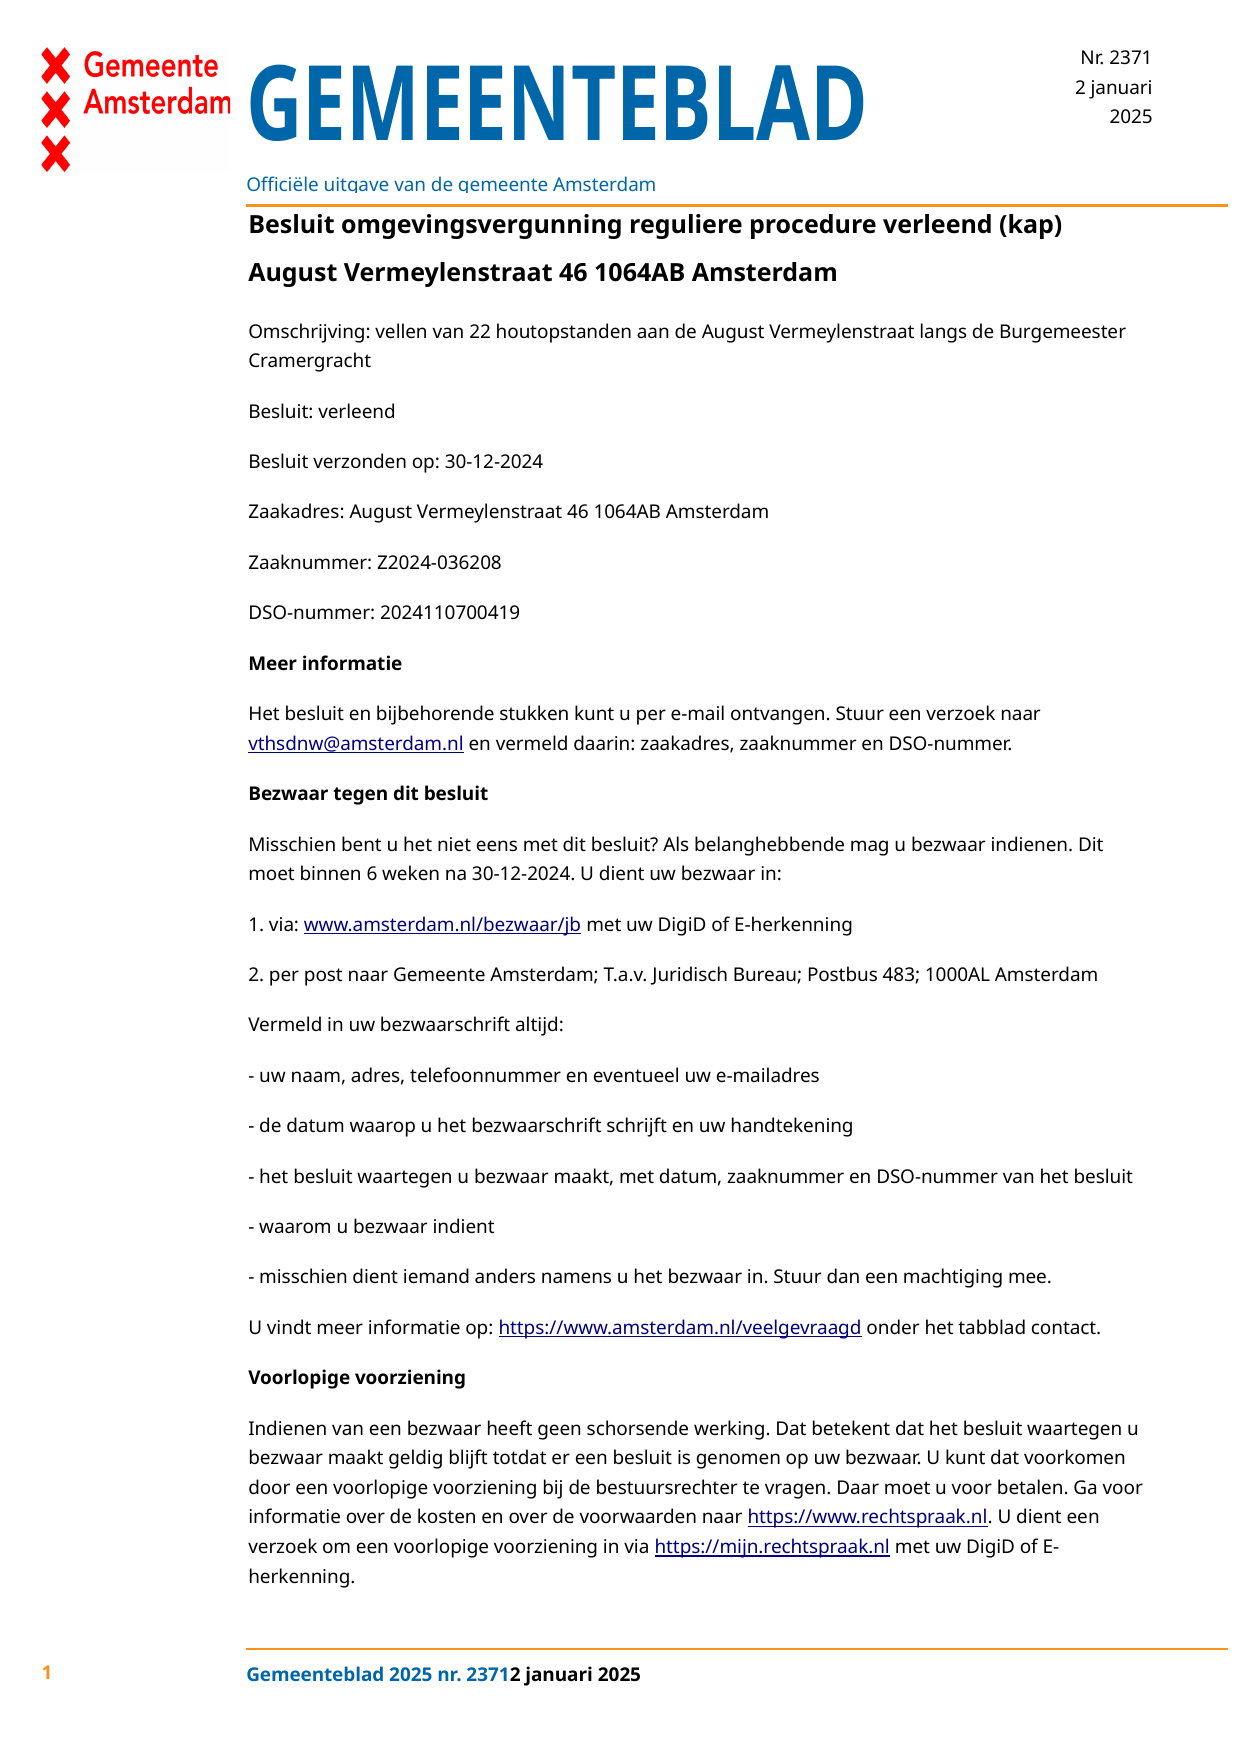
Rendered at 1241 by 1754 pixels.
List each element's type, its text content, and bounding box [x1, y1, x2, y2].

text 2. per post naar Gemeente Amsterdam; T.a.v. Juridisch Bureau; Postbus 483; 1000AL Amsterdam [248, 961, 1152, 987]
text Meer informatie [248, 650, 1152, 676]
text - waarom u bezwaar indient [248, 1213, 1152, 1239]
text - de datum waarop u het bezwaarschrift schrijft en uw handtekening [248, 1112, 1152, 1138]
text U vindt meer informatie op: https://www.amsterdam.nl/veelgevraagd onder het tabblad contact. [248, 1314, 1152, 1340]
picture [41, 47, 231, 172]
text Besluit omgevingsvergunning reguliere procedure verleend (kap) August Vermeylenstraat 46 1064AB Amsterdam [248, 207, 1152, 288]
text Besluit verzonden op: 30-12-2024 [248, 448, 1152, 474]
text Vermeld in uw bezwaarschrift altijd: [248, 1012, 1152, 1037]
text Omschrijving: vellen van 22 houtopstanden aan de August Vermeylenstraat langs de Burgemeester Cramergracht [248, 318, 1152, 373]
text - het besluit waartegen u bezwaar maakt, met datum, zaaknummer en DSO-nummer van het besluit [248, 1163, 1152, 1189]
text - uw naam, adres, telefoonnummer en eventueel uw e-mailadres [248, 1062, 1152, 1088]
text Indienen van een bezwaar heeft geen schorsende werking. Dat betekent dat het besluit waartegen u bezwaar maakt geldig blijft totdat er een besluit is genomen op uw bezwaar. U kunt dat voorkomen door een voorlopige voorziening bij de bestuursrechter te vragen. Daar moet u voor betalen. Ga voor informatie over de kosten en over de voorwaarden naar https://www.rechtspraak.nl. U dient een verzoek om een voorlopige voorziening in via https://mijn.rechtspraak.nl met uw DigiD of E-herkenning. [248, 1415, 1152, 1589]
text Het besluit en bijbehorende stukken kunt u per e-mail ontvangen. Stuur een verzoek naar vthsdnw@amsterdam.nl en vermeld daarin: zaakadres, zaaknummer en DSO-nummer. [248, 700, 1152, 756]
text Zaakadres: August Vermeylenstraat 46 1064AB Amsterdam [248, 499, 1152, 524]
text 1. via: www.amsterdam.nl/bezwaar/jb met uw DigiD of E-herkenning [248, 911, 1152, 937]
text Bezwaar tegen dit besluit [248, 780, 1152, 806]
text Voorlopige voorziening [248, 1364, 1152, 1390]
text DSO-nummer: 2024110700419 [248, 599, 1152, 625]
text Besluit: verleend [248, 398, 1152, 424]
text Misschien bent u het niet eens met dit besluit? Als belanghebbende mag u bezwaar indienen. Dit moet binnen 6 weken na 30-12-2024. U dient uw bezwaar in: [248, 831, 1152, 886]
text - misschien dient iemand anders namens u het bezwaar in. Stuur dan een machtiging mee. [248, 1264, 1152, 1289]
text Zaaknummer: Z2024-036208 [248, 549, 1152, 575]
